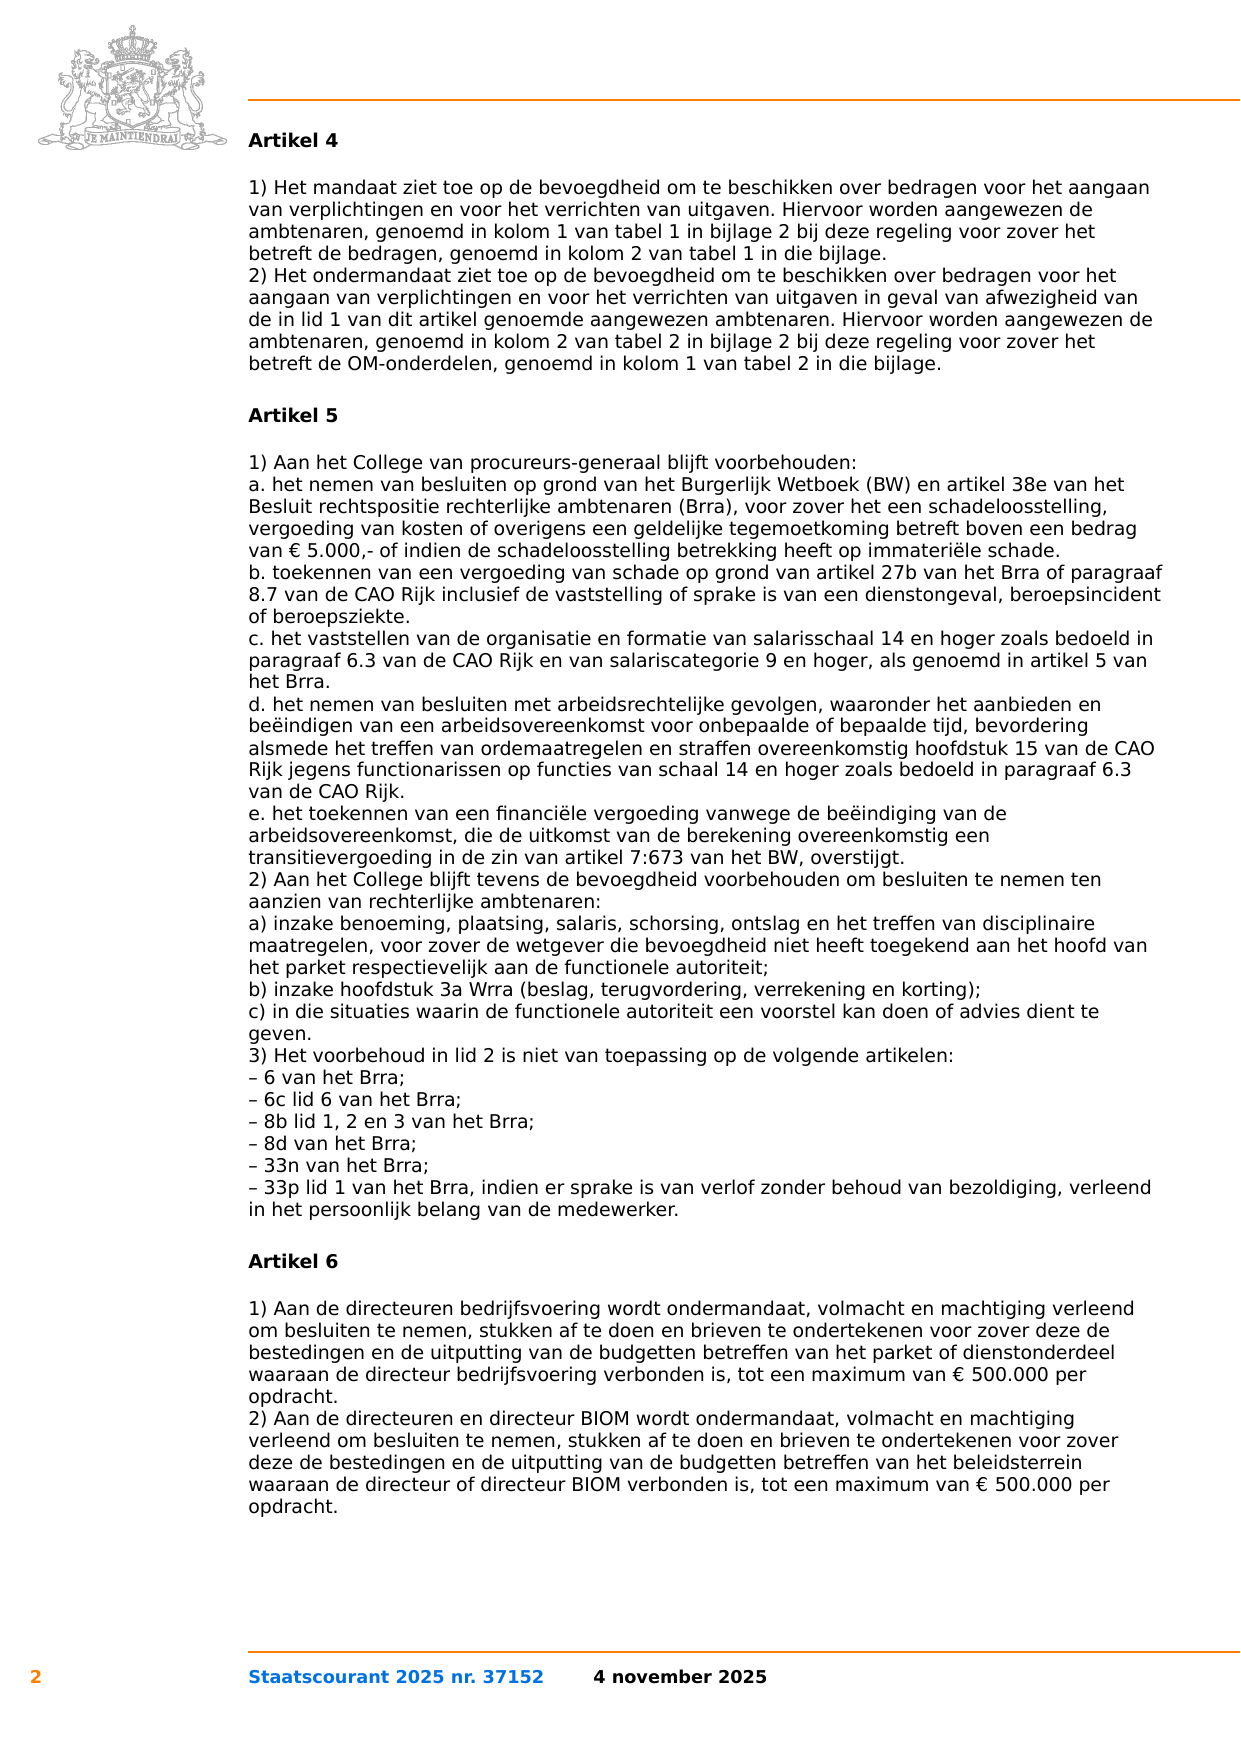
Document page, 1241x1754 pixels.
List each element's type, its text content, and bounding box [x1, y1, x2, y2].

text a. het nemen van besluiten op grond van het Burgerlijk Wetboek (BW) en artikel 38e van het Besluit rechtspositie rechterlijke ambtenaren (Brra), voor zover het een schadeloosstelling, vergoeding van kosten of overigens een geldelijke tegemoetkoming betreft boven een bedrag van € 5.000,- of indien de schadeloosstelling betrekking heeft op immateriële schade. [248, 474, 1163, 562]
text 2) Het ondermandaat ziet toe op de bevoegdheid om te beschikken over bedragen voor het aangaan van verplichtingen en voor het verrichten van uitgaven in geval van afwezigheid van de in lid 1 van dit artikel genoemde aangewezen ambtenaren. Hiervoor worden aangewezen de ambtenaren, genoemd in kolom 2 van tabel 2 in bijlage 2 bij deze regeling voor zover het betreft de OM-onderdelen, genoemd in kolom 1 van tabel 2 in die bijlage. [248, 265, 1163, 375]
picture [38, 25, 227, 150]
text 3) Het voorbehoud in lid 2 is niet van toepassing op de volgende artikelen: [248, 1045, 1163, 1067]
subtitle Artikel 6 [248, 1251, 1163, 1273]
text 1) Aan het College van procureurs-generaal blijft voorbehouden: [248, 452, 1163, 474]
text e. het toekennen van een financiële vergoeding vanwege de beëindiging van de arbeidsovereenkomst, die de uitkomst van de berekening overeenkomstig een transitievergoeding in de zin van artikel 7:673 van het BW, overstijgt. [248, 803, 1163, 869]
text d. het nemen van besluiten met arbeidsrechtelijke gevolgen, waaronder het aanbieden en beëindigen van een arbeidsovereenkomst voor onbepaalde of bepaalde tijd, bevordering alsmede het treffen van ordemaatregelen en straffen overeenkomstig hoofdstuk 15 van de CAO Rijk jegens functionarissen op functies van schaal 14 en hoger zoals bedoeld in paragraaf 6.3 van de CAO Rijk. [248, 693, 1163, 803]
text – 8d van het Brra; [248, 1133, 1163, 1155]
text b) inzake hoofdstuk 3a Wrra (beslag, terugvordering, verrekening en korting); [248, 979, 1163, 1001]
text – 33n van het Brra; [248, 1155, 1163, 1177]
text a) inzake benoeming, plaatsing, salaris, schorsing, ontslag en het treffen van disciplinaire maatregelen, voor zover de wetgever die bevoegdheid niet heeft toegekend aan het hoofd van het parket respectievelijk aan de functionele autoriteit; [248, 913, 1163, 979]
text 2) Aan de directeuren en directeur BIOM wordt ondermandaat, volmacht en machtiging verleend om besluiten te nemen, stukken af te doen en brieven te ondertekenen voor zover deze de bestedingen en de uitputting van de budgetten betreffen van het beleidsterrein waaraan de directeur of directeur BIOM verbonden is, tot een maximum van € 500.000 per opdracht. [248, 1408, 1163, 1518]
text b. toekennen van een vergoeding van schade op grond van artikel 27b van het Brra of paragraaf 8.7 van de CAO Rijk inclusief de vaststelling of sprake is van een dienstongeval, beroepsincident of beroepsziekte. [248, 562, 1163, 627]
text c) in die situaties waarin de functionele autoriteit een voorstel kan doen of advies dient te geven. [248, 1001, 1163, 1045]
text 1) Aan de directeuren bedrijfsvoering wordt ondermandaat, volmacht en machtiging verleend om besluiten te nemen, stukken af te doen en brieven te ondertekenen voor zover deze de bestedingen en de uitputting van de budgetten betreffen van het parket of dienstonderdeel waaraan de directeur bedrijfsvoering verbonden is, tot een maximum van € 500.000 per opdracht. [248, 1298, 1163, 1408]
subtitle Artikel 4 [248, 130, 1163, 152]
text – 6 van het Brra; [248, 1067, 1163, 1089]
text 2) Aan het College blijft tevens de bevoegdheid voorbehouden om besluiten te nemen ten aanzien van rechterlijke ambtenaren: [248, 869, 1163, 913]
text 1) Het mandaat ziet toe op de bevoegdheid om te beschikken over bedragen voor het aangaan van verplichtingen en voor het verrichten van uitgaven. Hiervoor worden aangewezen de ambtenaren, genoemd in kolom 1 van tabel 1 in bijlage 2 bij deze regeling voor zover het betreft de bedragen, genoemd in kolom 2 van tabel 1 in die bijlage. [248, 177, 1163, 265]
text – 8b lid 1, 2 en 3 van het Brra; [248, 1111, 1163, 1133]
text c. het vaststellen van de organisatie en formatie van salarisschaal 14 en hoger zoals bedoeld in paragraaf 6.3 van de CAO Rijk en van salariscategorie 9 en hoger, als genoemd in artikel 5 van het Brra. [248, 627, 1163, 693]
text – 33p lid 1 van het Brra, indien er sprake is van verlof zonder behoud van bezoldiging, verleend in het persoonlijk belang van de medewerker. [248, 1177, 1163, 1221]
subtitle Artikel 5 [248, 405, 1163, 427]
text – 6c lid 6 van het Brra; [248, 1089, 1163, 1111]
